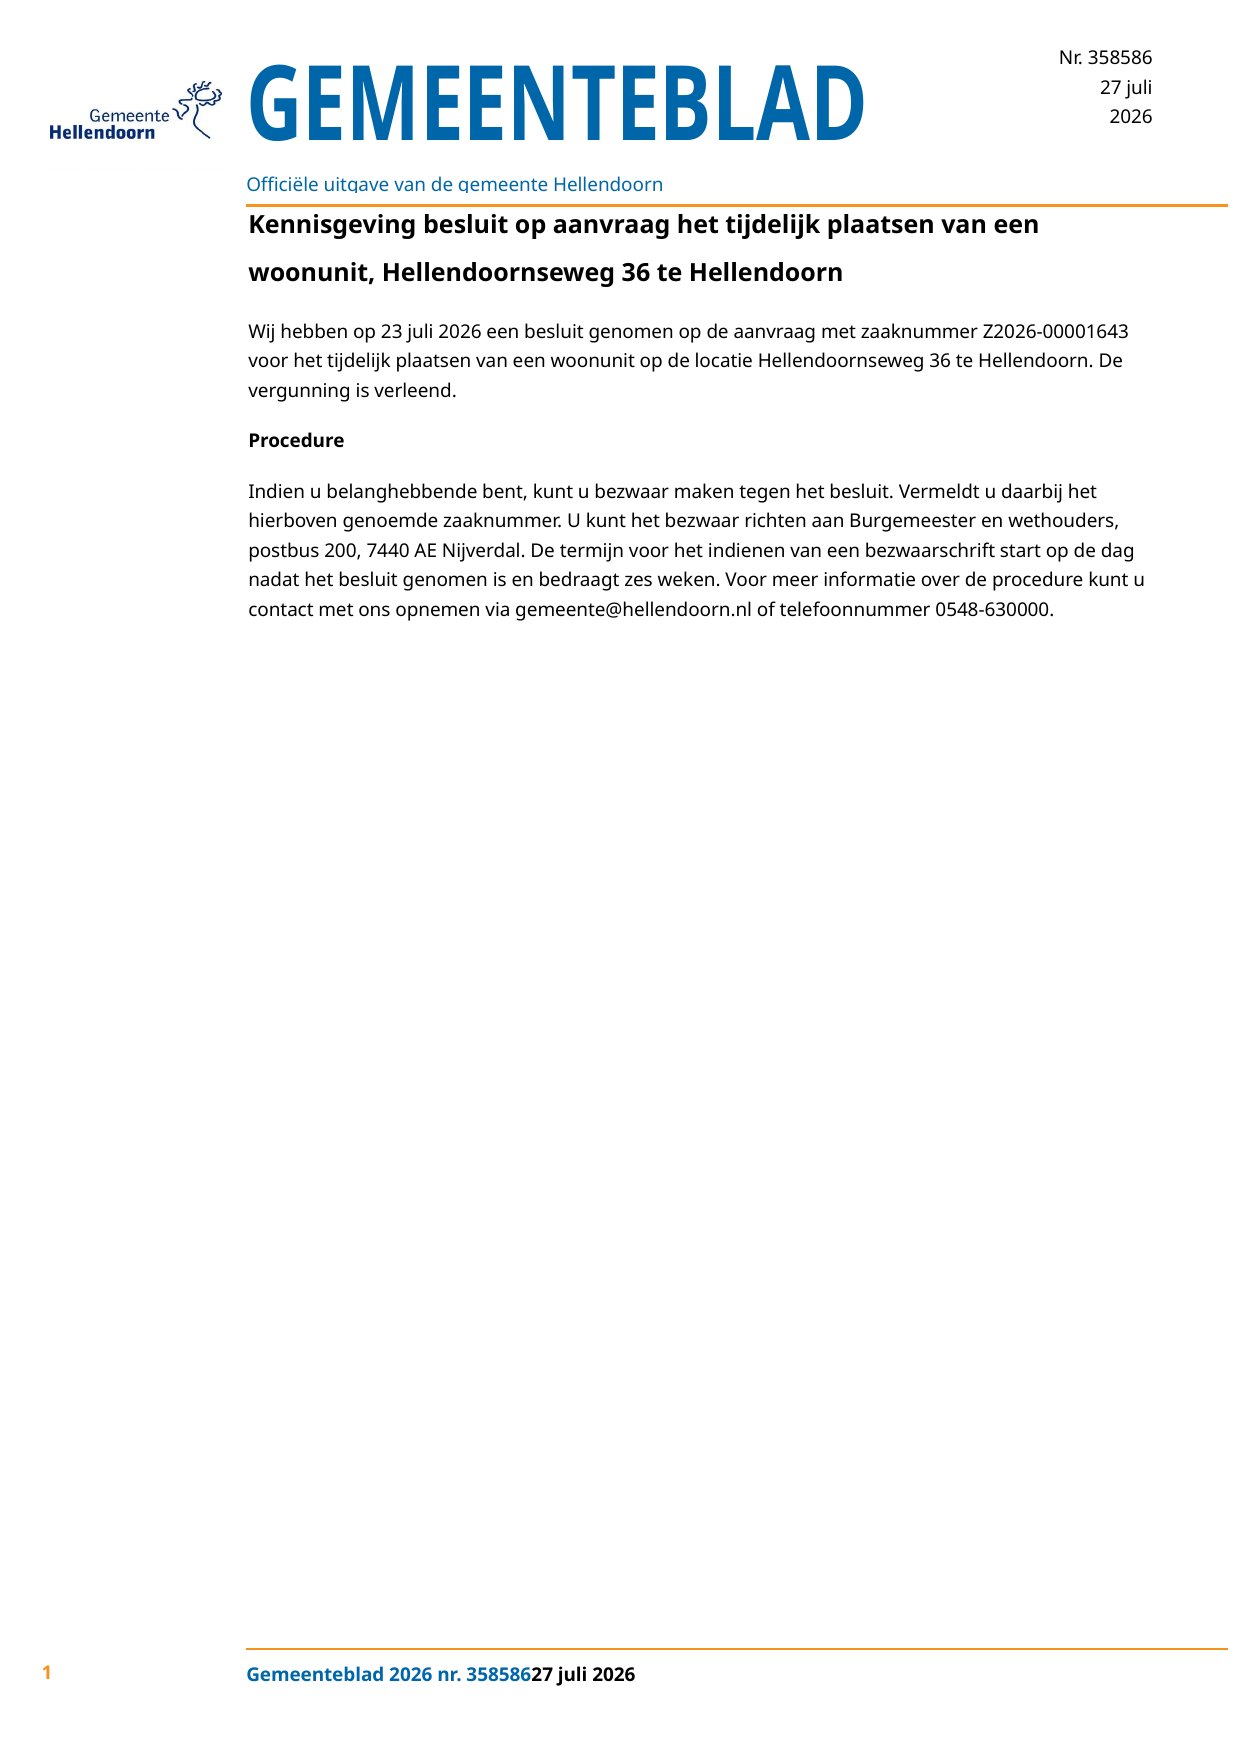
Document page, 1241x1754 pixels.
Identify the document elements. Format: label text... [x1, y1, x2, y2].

picture [41, 47, 231, 172]
text Kennisgeving besluit op aanvraag het tijdelijk plaatsen van een woonunit, Hellendoornseweg 36 te Hellendoorn [248, 207, 1152, 288]
text Indien u belanghebbende bent, kunt u bezwaar maken tegen het besluit. Vermeldt u daarbij het hierboven genoemde zaaknummer. U kunt het bezwaar richten aan Burgemeester en wethouders, postbus 200, 7440 AE Nijverdal. De termijn voor het indienen van een bezwaarschrift start op de dag nadat het besluit genomen is en bedraagt zes weken. Voor meer informatie over de procedure kunt u contact met ons opnemen via gemeente@hellendoorn.nl of telefoonnummer 0548-630000. [248, 478, 1152, 622]
text Wij hebben op 23 juli 2026 een besluit genomen op de aanvraag met zaaknummer Z2026-00001643 voor het tijdelijk plaatsen van een woonunit op de locatie Hellendoornseweg 36 te Hellendoorn. De vergunning is verleend. [248, 318, 1152, 403]
text Procedure [248, 427, 1152, 453]
